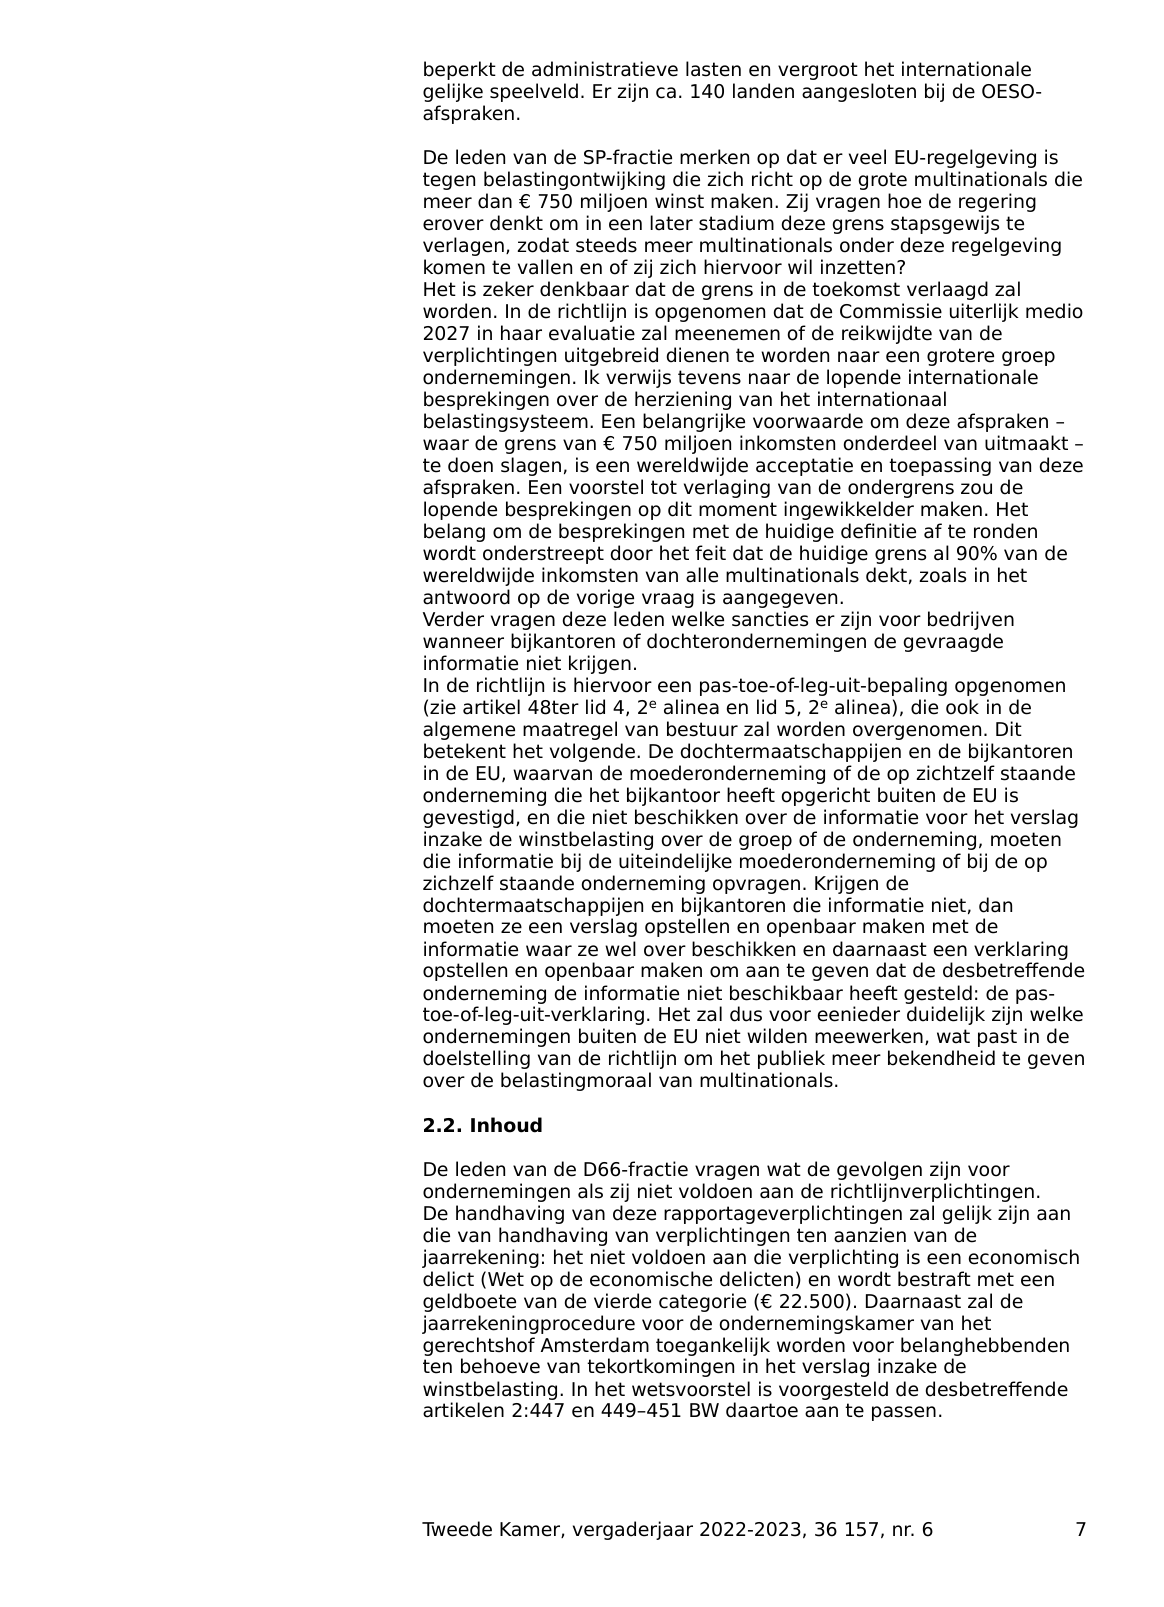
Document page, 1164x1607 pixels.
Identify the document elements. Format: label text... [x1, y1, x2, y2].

text Verder vragen deze leden welke sancties er zijn voor bedrijven wanneer bijkantoren of dochterondernemingen de gevraagde informatie niet krijgen. [422, 609, 1087, 675]
text In de richtlijn is hiervoor een pas-toe-of-leg-uit-bepaling opgenomen (zie artikel 48ter lid 4, 2e alinea en lid 5, 2e alinea), die ook in de algemene maatregel van bestuur zal worden overgenomen. Dit betekent het volgende. De dochtermaatschappijen en de bijkantoren in de EU, waarvan de moederonderneming of de op zichtzelf staande onderneming die het bijkantoor heeft opgericht buiten de EU is gevestigd, en die niet beschikken over de informatie voor het verslag inzake de winstbelasting over de groep of de onderneming, moeten die informatie bij de uiteindelijke moederonderneming of bij de op zichzelf staande onderneming opvragen. Krijgen de dochtermaatschappijen en bijkantoren die informatie niet, dan moeten ze een verslag opstellen en openbaar maken met de informatie waar ze wel over beschikken en daarnaast een verklaring opstellen en openbaar maken om aan te geven dat de desbetreffende onderneming de informatie niet beschikbaar heeft gesteld: de pas-toe-of-leg-uit-verklaring. Het zal dus voor eenieder duidelijk zijn welke ondernemingen buiten de EU niet wilden meewerken, wat past in de doelstelling van de richtlijn om het publiek meer bekendheid te geven over de belastingmoraal van multinationals. [422, 675, 1087, 1092]
text Het is zeker denkbaar dat de grens in de toekomst verlaagd zal worden. In de richtlijn is opgenomen dat de Commissie uiterlijk medio 2027 in haar evaluatie zal meenemen of de reikwijdte van de verplichtingen uitgebreid dienen te worden naar een grotere groep ondernemingen. Ik verwijs tevens naar de lopende internationale besprekingen over de herziening van het internationaal belastingsysteem. Een belangrijke voorwaarde om deze afspraken – waar de grens van € 750 miljoen inkomsten onderdeel van uitmaakt – te doen slagen, is een wereldwijde acceptatie en toepassing van deze afspraken. Een voorstel tot verlaging van de ondergrens zou de lopende besprekingen op dit moment ingewikkelder maken. Het belang om de besprekingen met de huidige definitie af te ronden wordt onderstreept door het feit dat de huidige grens al 90% van de wereldwijde inkomsten van alle multinationals dekt, zoals in het antwoord op de vorige vraag is aangegeven. [422, 279, 1087, 609]
text De leden van de D66-fractie vragen wat de gevolgen zijn voor ondernemingen als zij niet voldoen aan de richtlijnverplichtingen. [422, 1159, 1087, 1203]
text beperkt de administratieve lasten en vergroot het internationale gelijke speelveld. Er zijn ca. 140 landen aangesloten bij de OESO-afspraken. [422, 59, 1087, 125]
text De leden van de SP-fractie merken op dat er veel EU-regelgeving is tegen belastingontwijking die zich richt op de grote multinationals die meer dan € 750 miljoen winst maken. Zij vragen hoe de regering erover denkt om in een later stadium deze grens stapsgewijs te verlagen, zodat steeds meer multinationals onder deze regelgeving komen te vallen en of zij zich hiervoor wil inzetten? [422, 147, 1087, 279]
text De handhaving van deze rapportageverplichtingen zal gelijk zijn aan die van handhaving van verplichtingen ten aanzien van de jaarrekening: het niet voldoen aan die verplichting is een economisch delict (Wet op de economische delicten) en wordt bestraft met een geldboete van de vierde categorie (€ 22.500). Daarnaast zal de jaarrekeningprocedure voor de ondernemingskamer van het gerechtshof Amsterdam toegankelijk worden voor belanghebbenden ten behoeve van tekortkomingen in het verslag inzake de winstbelasting. In het wetsvoorstel is voorgesteld de desbetreffende artikelen 2:447 en 449–451 BW daartoe aan te passen. [422, 1203, 1087, 1422]
subtitle 2.2. Inhoud [422, 1114, 1087, 1136]
